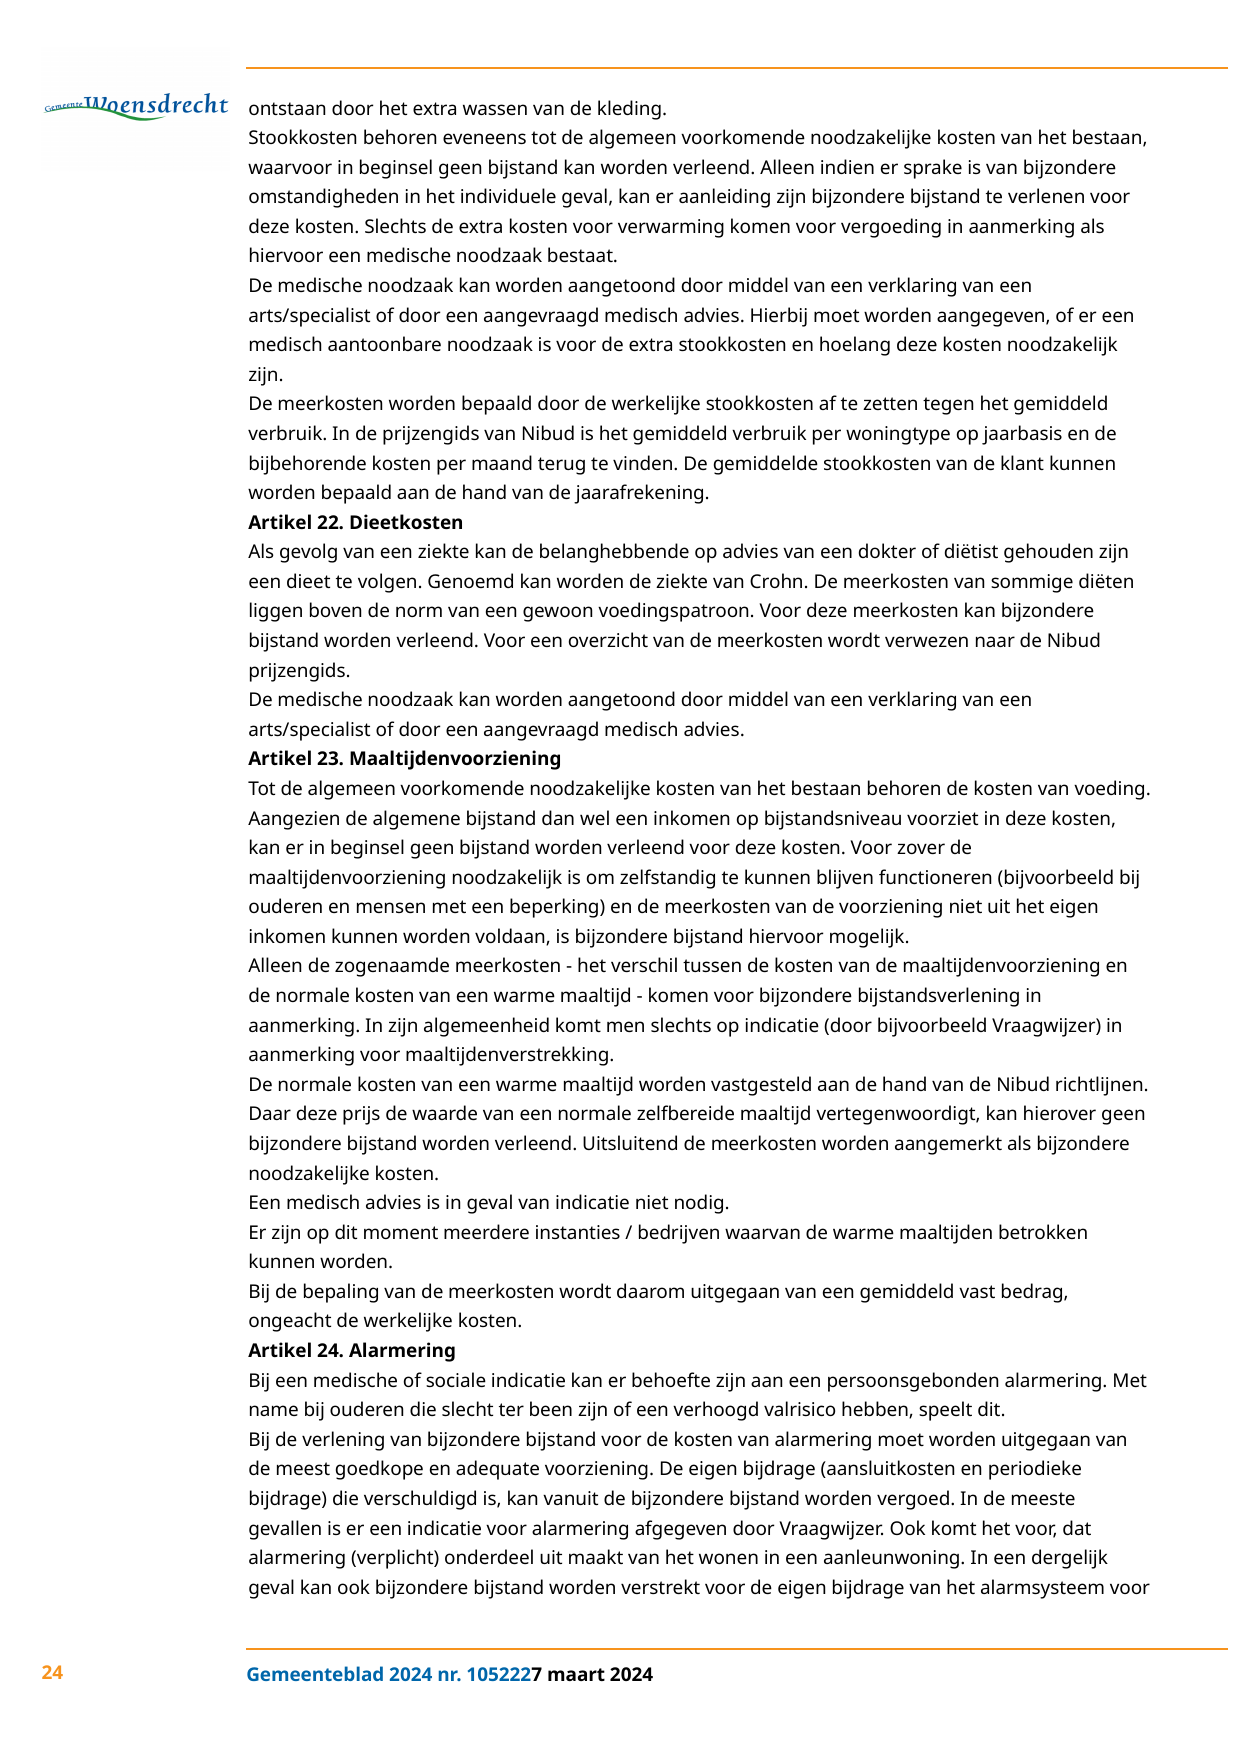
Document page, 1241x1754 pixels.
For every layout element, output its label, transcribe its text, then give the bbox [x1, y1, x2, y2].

text Alleen de zogenaamde meerkosten - het verschil tussen de kosten van de maaltijdenvoorziening en de normale kosten van een warme maaltijd - komen voor bijzondere bijstandsverlening in aanmerking. In zijn algemeenheid komt men slechts op indicatie (door bijvoorbeeld Vraagwijzer) in aanmerking voor maaltijdenverstrekking. [248, 953, 1152, 1067]
text De medische noodzaak kan worden aangetoond door middel van een verklaring van een arts/specialist of door een aangevraagd medisch advies. Hierbij moet worden aangegeven, of er een medisch aantoonbare noodzaak is voor de extra stookkosten en hoelang deze kosten noodzakelijk zijn. [248, 272, 1152, 387]
text Artikel 22. Dieetkosten [248, 509, 1152, 535]
text Bij een medische of sociale indicatie kan er behoefte zijn aan een persoonsgebonden alarmering. Met name bij ouderen die slecht ter been zijn of een verhoogd valrisico hebben, speelt dit. [248, 1367, 1152, 1422]
picture [41, 47, 231, 172]
text Artikel 24. Alarmering [248, 1337, 1152, 1363]
text ontstaan door het extra wassen van de kleding. [248, 95, 1152, 121]
text Een medisch advies is in geval van indicatie niet nodig. [248, 1189, 1152, 1215]
text Stookkosten behoren eveneens tot de algemeen voorkomende noodzakelijke kosten van het bestaan, waarvoor in beginsel geen bijstand kan worden verleend. Alleen indien er sprake is van bijzondere omstandigheden in het individuele geval, kan er aanleiding zijn bijzondere bijstand te verlenen voor deze kosten. Slechts de extra kosten voor verwarming komen voor vergoeding in aanmerking als hiervoor een medische noodzaak bestaat. [248, 124, 1152, 268]
text Artikel 23. Maaltijdenvoorziening [248, 746, 1152, 771]
text Als gevolg van een ziekte kan de belanghebbende op advies van een dokter of diëtist gehouden zijn een dieet te volgen. Genoemd kan worden de ziekte van Crohn. De meerkosten van sommige diëten liggen boven de norm van een gewoon voedingspatroon. Voor deze meerkosten kan bijzondere bijstand worden verleend. Voor een overzicht van de meerkosten wordt verwezen naar de Nibud prijzengids. [248, 538, 1152, 683]
text Er zijn op dit moment meerdere instanties / bedrijven waarvan de warme maaltijden betrokken kunnen worden. [248, 1219, 1152, 1274]
text De medische noodzaak kan worden aangetoond door middel van een verklaring van een arts/specialist of door een aangevraagd medisch advies. [248, 686, 1152, 742]
text De meerkosten worden bepaald door de werkelijke stookkosten af te zetten tegen het gemiddeld verbruik. In de prijzengids van Nibud is het gemiddeld verbruik per woningtype op jaarbasis en de bijbehorende kosten per maand terug te vinden. De gemiddelde stookkosten van de klant kunnen worden bepaald aan de hand van de jaarafrekening. [248, 391, 1152, 505]
text Tot de algemeen voorkomende noodzakelijke kosten van het bestaan behoren de kosten van voeding. Aangezien de algemene bijstand dan wel een inkomen op bijstandsniveau voorziet in deze kosten, kan er in beginsel geen bijstand worden verleend voor deze kosten. Voor zover de maaltijdenvoorziening noodzakelijk is om zelfstandig te kunnen blijven functioneren (bijvoorbeeld bij ouderen en mensen met een beperking) en de meerkosten van de voorziening niet uit het eigen inkomen kunnen worden voldaan, is bijzondere bijstand hiervoor mogelijk. [248, 775, 1152, 949]
text Bij de bepaling van de meerkosten wordt daarom uitgegaan van een gemiddeld vast bedrag, ongeacht de werkelijke kosten. [248, 1278, 1152, 1333]
text Bij de verlening van bijzondere bijstand voor de kosten van alarmering moet worden uitgegaan van de meest goedkope en adequate voorziening. De eigen bijdrage (aansluitkosten en periodieke bijdrage) die verschuldigd is, kan vanuit de bijzondere bijstand worden vergoed. In de meeste gevallen is er een indicatie voor alarmering afgegeven door Vraagwijzer. Ook komt het voor, dat alarmering (verplicht) onderdeel uit maakt van het wonen in een aanleunwoning. In een dergelijk geval kan ook bijzondere bijstand worden verstrekt voor de eigen bijdrage van het alarmsysteem voor [248, 1426, 1152, 1600]
text De normale kosten van een warme maaltijd worden vastgesteld aan de hand van de Nibud richtlijnen. Daar deze prijs de waarde van een normale zelfbereide maaltijd vertegenwoordigt, kan hierover geen bijzondere bijstand worden verleend. Uitsluitend de meerkosten worden aangemerkt als bijzondere noodzakelijke kosten. [248, 1071, 1152, 1186]
